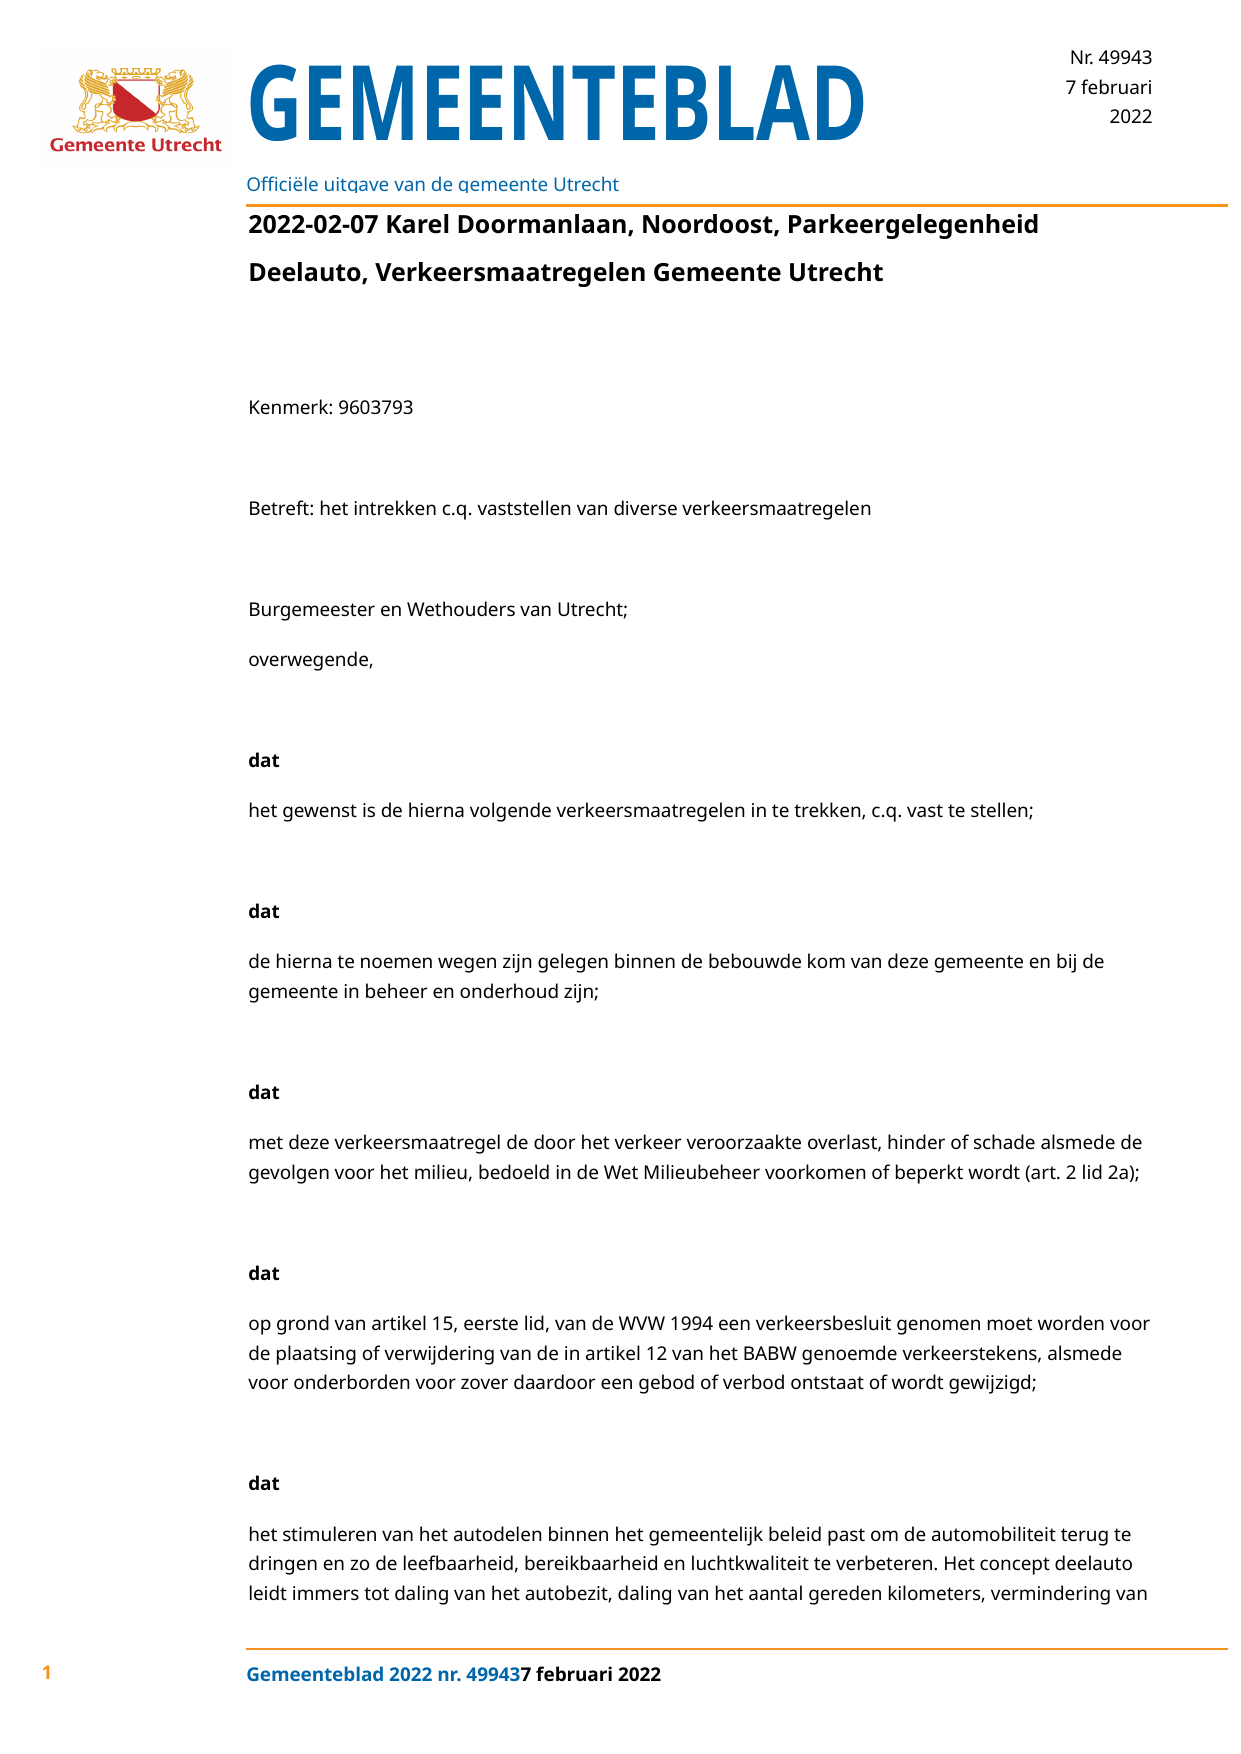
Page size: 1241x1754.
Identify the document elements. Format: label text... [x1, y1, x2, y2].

text dat [248, 747, 1152, 773]
text overwegende, [248, 646, 1152, 672]
text dat [248, 1079, 1152, 1105]
text dat [248, 1260, 1152, 1286]
picture [41, 47, 231, 172]
text met deze verkeersmaatregel de door het verkeer veroorzaakte overlast, hinder of schade alsmede de gevolgen voor het milieu, bedoeld in de Wet Milieubeheer voorkomen of beperkt wordt (art. 2 lid 2a); [248, 1129, 1152, 1185]
text op grond van artikel 15, eerste lid, van de WVW 1994 een verkeersbesluit genomen moet worden voor de plaatsing of verwijdering van de in artikel 12 van het BABW genoemde verkeerstekens, alsmede voor onderborden voor zover daardoor een gebod of verbod ontstaat of wordt gewijzigd; [248, 1310, 1152, 1395]
text Burgemeester en Wethouders van Utrecht; [248, 596, 1152, 621]
text de hierna te noemen wegen zijn gelegen binnen de bebouwde kom van deze gemeente en bij de gemeente in beheer en onderhoud zijn; [248, 949, 1152, 1004]
text 2022-02-07 Karel Doormanlaan, Noordoost, Parkeergelegenheid Deelauto, Verkeersmaatregelen Gemeente Utrecht [248, 207, 1152, 288]
text het gewenst is de hierna volgende verkeersmaatregelen in te trekken, c.q. vast te stellen; [248, 797, 1152, 823]
text dat [248, 1470, 1152, 1496]
text het stimuleren van het autodelen binnen het gemeentelijk beleid past om de automobiliteit terug te dringen en zo de leefbaarheid, bereikbaarheid en luchtkwaliteit te verbeteren. Het concept deelauto leidt immers tot daling van het autobezit, daling van het aantal gereden kilometers, vermindering van [248, 1521, 1152, 1606]
text Kenmerk: 9603793 [248, 394, 1152, 420]
text dat [248, 898, 1152, 924]
text Betreft: het intrekken c.q. vaststellen van diverse verkeersmaatregelen [248, 495, 1152, 521]
